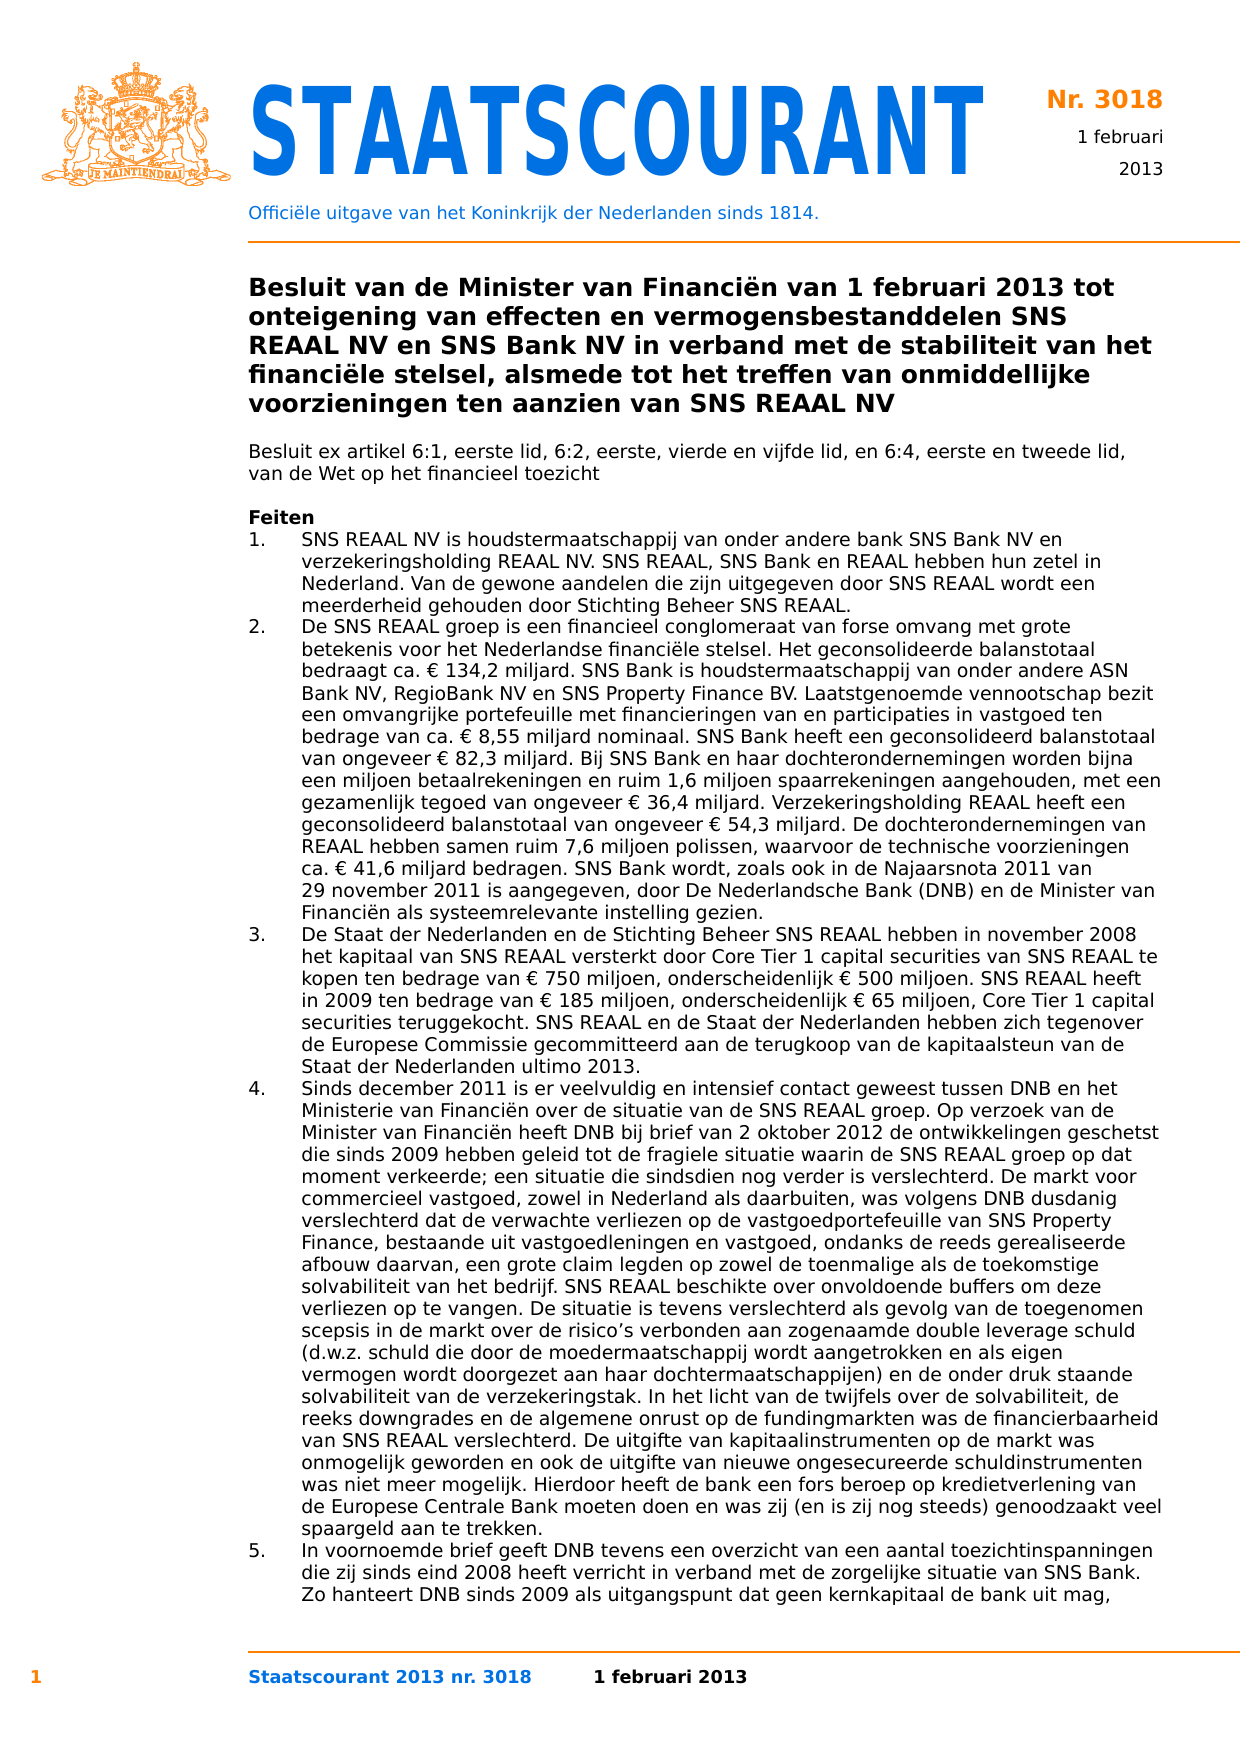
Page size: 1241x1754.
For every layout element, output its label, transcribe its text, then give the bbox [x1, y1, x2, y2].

text 1. SNS REAAL NV is houdstermaatschappij van onder andere bank SNS Bank NV en verzekeringsholding REAAL NV. SNS REAAL, SNS Bank en REAAL hebben hun zetel in Nederland. Van de gewone aandelen die zijn uitgegeven door SNS REAAL wordt een meerderheid gehouden door Stichting Beheer SNS REAAL. [248, 528, 1163, 616]
table_cell 1 februari [998, 121, 1240, 153]
table_header [25, 62, 248, 241]
text 4. Sinds december 2011 is er veelvuldig en intensief contact geweest tussen DNB en het Ministerie van Financiën over de situatie van de SNS REAAL groep. Op verzoek van de Minister van Financiën heeft DNB bij brief van 2 oktober 2012 de ontwikkelingen geschetst die sinds 2009 hebben geleid tot de fragiele situatie waarin de SNS REAAL groep op dat moment verkeerde; een situatie die sindsdien nog verder is verslechterd. De markt voor commercieel vastgoed, zowel in Nederland als daarbuiten, was volgens DNB dusdanig verslechterd dat de verwachte verliezen op de vastgoedportefeuille van SNS Property Finance, bestaande uit vastgoedleningen en vastgoed, ondanks de reeds gerealiseerde afbouw daarvan, een grote claim legden op zowel de toenmalige als de toekomstige solvabiliteit van het bedrijf. SNS REAAL beschikte over onvoldoende buffers om deze verliezen op te vangen. De situatie is tevens verslechterd als gevolg van de toegenomen scepsis in de markt over de risico’s verbonden aan zogenaamde double leverage schuld (d.w.z. schuld die door de moedermaatschappij wordt aangetrokken en als eigen vermogen wordt doorgezet aan haar dochtermaatschappijen) en de onder druk staande solvabiliteit van de verzekeringstak. In het licht van de twijfels over de solvabiliteit, de reeks downgrades en de algemene onrust op de fundingmarkten was de financierbaarheid van SNS REAAL verslechterd. De uitgifte van kapitaalinstrumenten op de markt was onmogelijk geworden en ook de uitgifte van nieuwe ongesecureerde schuldinstrumenten was niet meer mogelijk. Hierdoor heeft de bank een fors beroep op kredietverlening van de Europese Centrale Bank moeten doen en was zij (en is zij nog steeds) genoodzaakt veel spaargeld aan te trekken. [248, 1078, 1163, 1539]
table_header STAATSCOURANT [248, 62, 998, 203]
subtitle Besluit van de Minister van Financiën van 1 februari 2013 tot onteigening van effecten en vermogensbestanddelen SNS REAAL NV en SNS Bank NV in verband met de stabiliteit van het financiële stelsel, alsmede tot het treffen van onmiddellijke voorzieningen ten aanzien van SNS REAAL NV [248, 273, 1163, 419]
table_cell 2013 [998, 153, 1240, 203]
picture [41, 62, 231, 186]
table_cell Officiële uitgave van het Koninkrijk der Nederlanden sinds 1814. [248, 203, 1240, 241]
subtitle Feiten [248, 507, 1163, 528]
table_header Nr. 3018 [998, 62, 1240, 121]
text 3. De Staat der Nederlanden en de Stichting Beheer SNS REAAL hebben in november 2008 het kapitaal van SNS REAAL versterkt door Core Tier 1 capital securities van SNS REAAL te kopen ten bedrage van € 750 miljoen, onderscheidenlijk € 500 miljoen. SNS REAAL heeft in 2009 ten bedrage van € 185 miljoen, onderscheidenlijk € 65 miljoen, Core Tier 1 capital securities teruggekocht. SNS REAAL en de Staat der Nederlanden hebben zich tegenover de Europese Commissie gecommitteerd aan de terugkoop van de kapitaalsteun van de Staat der Nederlanden ultimo 2013. [248, 924, 1163, 1078]
text Besluit ex artikel 6:1, eerste lid, 6:2, eerste, vierde en vijfde lid, en 6:4, eerste en tweede lid, van de Wet op het financieel toezicht [248, 441, 1163, 485]
text 5. In voornoemde brief geeft DNB tevens een overzicht van een aantal toezichtinspanningen die zij sinds eind 2008 heeft verricht in verband met de zorgelijke situatie van SNS Bank. Zo hanteert DNB sinds 2009 als uitgangspunt dat geen kernkapitaal de bank uit mag, [248, 1539, 1163, 1606]
text 2. De SNS REAAL groep is een financieel conglomeraat van forse omvang met grote betekenis voor het Nederlandse financiële stelsel. Het geconsolideerde balanstotaal bedraagt ca. € 134,2 miljard. SNS Bank is houdstermaatschappij van onder andere ASN Bank NV, RegioBank NV en SNS Property Finance BV. Laatstgenoemde vennootschap bezit een omvangrijke portefeuille met financieringen van en participaties in vastgoed ten bedrage van ca. € 8,55 miljard nominaal. SNS Bank heeft een geconsolideerd balanstotaal van ongeveer € 82,3 miljard. Bij SNS Bank en haar dochterondernemingen worden bijna een miljoen betaalrekeningen en ruim 1,6 miljoen spaarrekeningen aangehouden, met een gezamenlijk tegoed van ongeveer € 36,4 miljard. Verzekeringsholding REAAL heeft een geconsolideerd balanstotaal van ongeveer € 54,3 miljard. De dochterondernemingen van REAAL hebben samen ruim 7,6 miljoen polissen, waarvoor de technische voorzieningen ca. € 41,6 miljard bedragen. SNS Bank wordt, zoals ook in de Najaarsnota 2011 van 29 november 2011 is aangegeven, door De Nederlandsche Bank (DNB) en de Minister van Financiën als systeemrelevante instelling gezien. [248, 616, 1163, 924]
